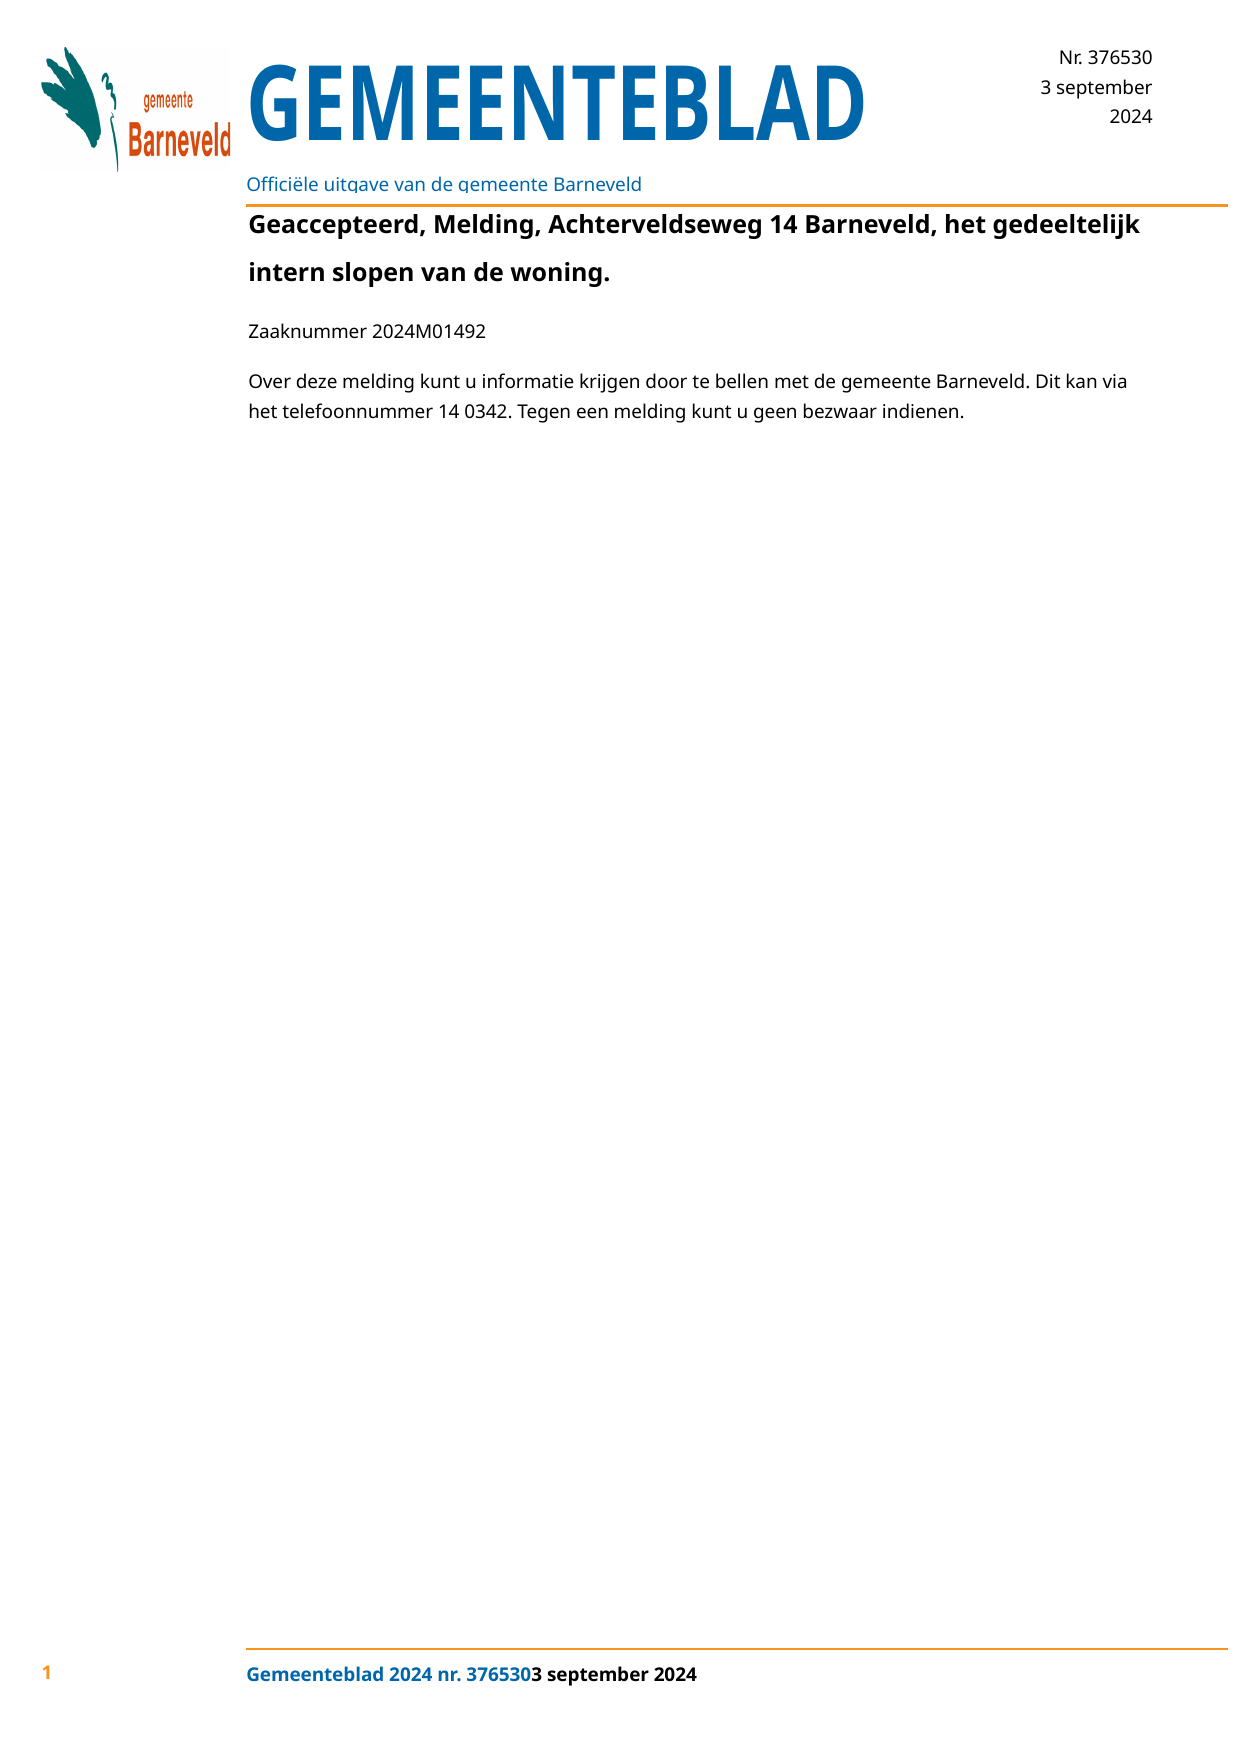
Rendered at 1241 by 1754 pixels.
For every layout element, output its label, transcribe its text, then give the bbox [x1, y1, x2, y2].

picture [41, 47, 231, 172]
text Zaaknummer 2024M01492 [248, 318, 1152, 344]
text Geaccepteerd, Melding, Achterveldseweg 14 Barneveld, het gedeeltelijk intern slopen van de woning. [248, 207, 1152, 288]
text Over deze melding kunt u informatie krijgen door te bellen met de gemeente Barneveld. Dit kan via het telefoonnummer 14 0342. Tegen een melding kunt u geen bezwaar indienen. [248, 368, 1152, 424]
